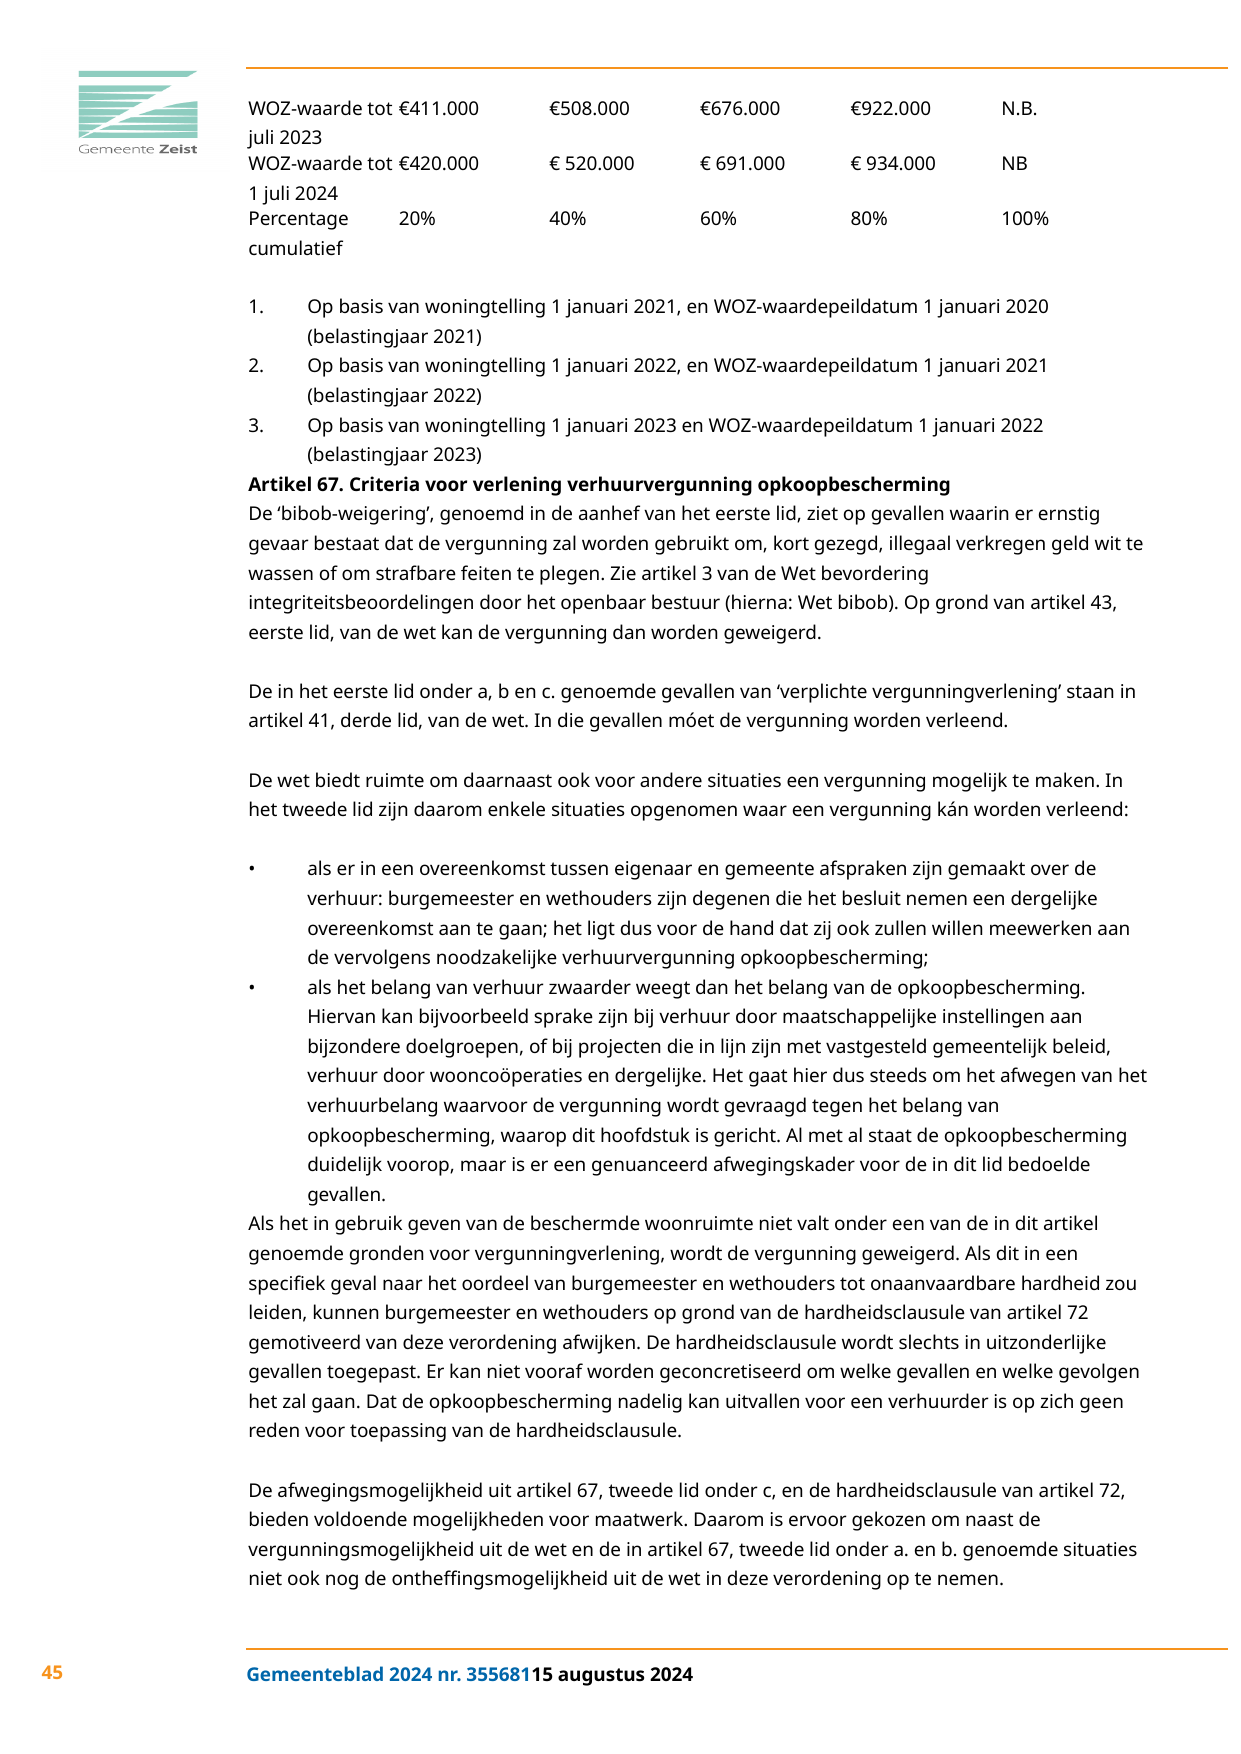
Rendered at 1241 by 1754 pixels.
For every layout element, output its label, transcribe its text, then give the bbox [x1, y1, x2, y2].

text De afwegingsmogelijkheid uit artikel 67, tweede lid onder c, en de hardheidsclausule van artikel 72, bieden voldoende mogelijkheden voor maatwerk. Daarom is ervoor gekozen om naast de vergunningsmogelijkheid uit de wet en de in artikel 67, tweede lid onder a. en b. genoemde situaties niet ook nog de ontheffingsmogelijkheid uit de wet in deze verordening op te nemen. [248, 1477, 1152, 1591]
table_cell € 691.000 [700, 150, 850, 205]
list als het belang van verhuur zwaarder weegt dan het belang van de opkoopbescherming. Hiervan kan bijvoorbeeld sprake zijn bij verhuur door maatschappelijke instellingen aan bijzondere doelgroepen, of bij projecten die in lijn zijn met vastgesteld gemeentelijk beleid, verhuur door wooncoöperaties en dergelijke. Het gaat hier dus steeds om het afwegen van het verhuurbelang waarvoor de vergunning wordt gevraagd tegen het belang van opkoopbescherming, waarop dit hoofdstuk is gericht. Al met al staat de opkoopbescherming duidelijk voorop, maar is er een genuanceerd afwegingskader voor de in dit lid bedoelde gevallen. [248, 974, 1152, 1207]
text De ‘bibob-weigering’, genoemd in de aanhef van het eerste lid, ziet op gevallen waarin er ernstig gevaar bestaat dat de vergunning zal worden gebruikt om, kort gezegd, illegaal verkregen geld wit te wassen of om strafbare feiten te plegen. Zie artikel 3 van de Wet bevordering integriteitsbeoordelingen door het openbaar bestuur (hierna: Wet bibob). Op grond van artikel 43, eerste lid, van de wet kan de vergunning dan worden geweigerd. [248, 501, 1152, 645]
table_cell N.B. [1001, 95, 1152, 150]
text Als het in gebruik geven van de beschermde woonruimte niet valt onder een van de in dit artikel genoemde gronden voor vergunningverlening, wordt de vergunning geweigerd. Als dit in een specifiek geval naar het oordeel van burgemeester en wethouders tot onaanvaardbare hardheid zou leiden, kunnen burgemeester en wethouders op grond van de hardheidsclausule van artikel 72 gemotiveerd van deze verordening afwijken. De hardheidsclausule wordt slechts in uitzonderlijke gevallen toegepast. Er kan niet vooraf worden geconcretiseerd om welke gevallen en welke gevolgen het zal gaan. Dat de opkoopbescherming nadelig kan uitvallen voor een verhuurder is op zich geen reden voor toepassing van de hardheidsclausule. [248, 1211, 1152, 1443]
list Op basis van woningtelling 1 januari 2021, en WOZ-waardepeildatum 1 januari 2020 (belastingjaar 2021) [248, 293, 1152, 349]
table_cell 100% [1001, 205, 1152, 261]
table_cell €508.000 [549, 95, 700, 150]
table_cell 80% [850, 205, 1001, 261]
text De wet biedt ruimte om daarnaast ook voor andere situaties een vergunning mogelijk te maken. In het tweede lid zijn daarom enkele situaties opgenomen waar een vergunning kán worden verleend: [248, 767, 1152, 822]
table_cell €411.000 [399, 95, 549, 150]
table_cell WOZ-waarde tot juli 2023 [248, 95, 398, 150]
list Op basis van woningtelling 1 januari 2023 en WOZ-waardepeildatum 1 januari 2022 (belastingjaar 2023) [248, 412, 1152, 467]
table_cell €922.000 [850, 95, 1001, 150]
table_cell 20% [399, 205, 549, 261]
table_cell 60% [700, 205, 850, 261]
table_cell € 520.000 [549, 150, 700, 205]
table_cell € 934.000 [850, 150, 1001, 205]
text Artikel 67. Criteria voor verlening verhuurvergunning opkoopbescherming [248, 471, 1152, 497]
picture [41, 47, 231, 172]
text De in het eerste lid onder a, b en c. genoemde gevallen van ‘verplichte vergunningverlening’ staan in artikel 41, derde lid, van de wet. In die gevallen móet de vergunning worden verleend. [248, 678, 1152, 733]
table_cell WOZ-waarde tot 1 juli 2024 [248, 150, 398, 205]
table_cell €676.000 [700, 95, 850, 150]
table_cell €420.000 [399, 150, 549, 205]
table_cell 40% [549, 205, 700, 261]
list als er in een overeenkomst tussen eigenaar en gemeente afspraken zijn gemaakt over de verhuur: burgemeester en wethouders zijn degenen die het besluit nemen een dergelijke overeenkomst aan te gaan; het ligt dus voor de hand dat zij ook zullen willen meewerken aan de vervolgens noodzakelijke verhuurvergunning opkoopbescherming; [248, 856, 1152, 970]
list Op basis van woningtelling 1 januari 2022, en WOZ-waardepeildatum 1 januari 2021 (belastingjaar 2022) [248, 353, 1152, 408]
table_cell NB [1001, 150, 1152, 205]
table_cell Percentage cumulatief [248, 205, 398, 261]
